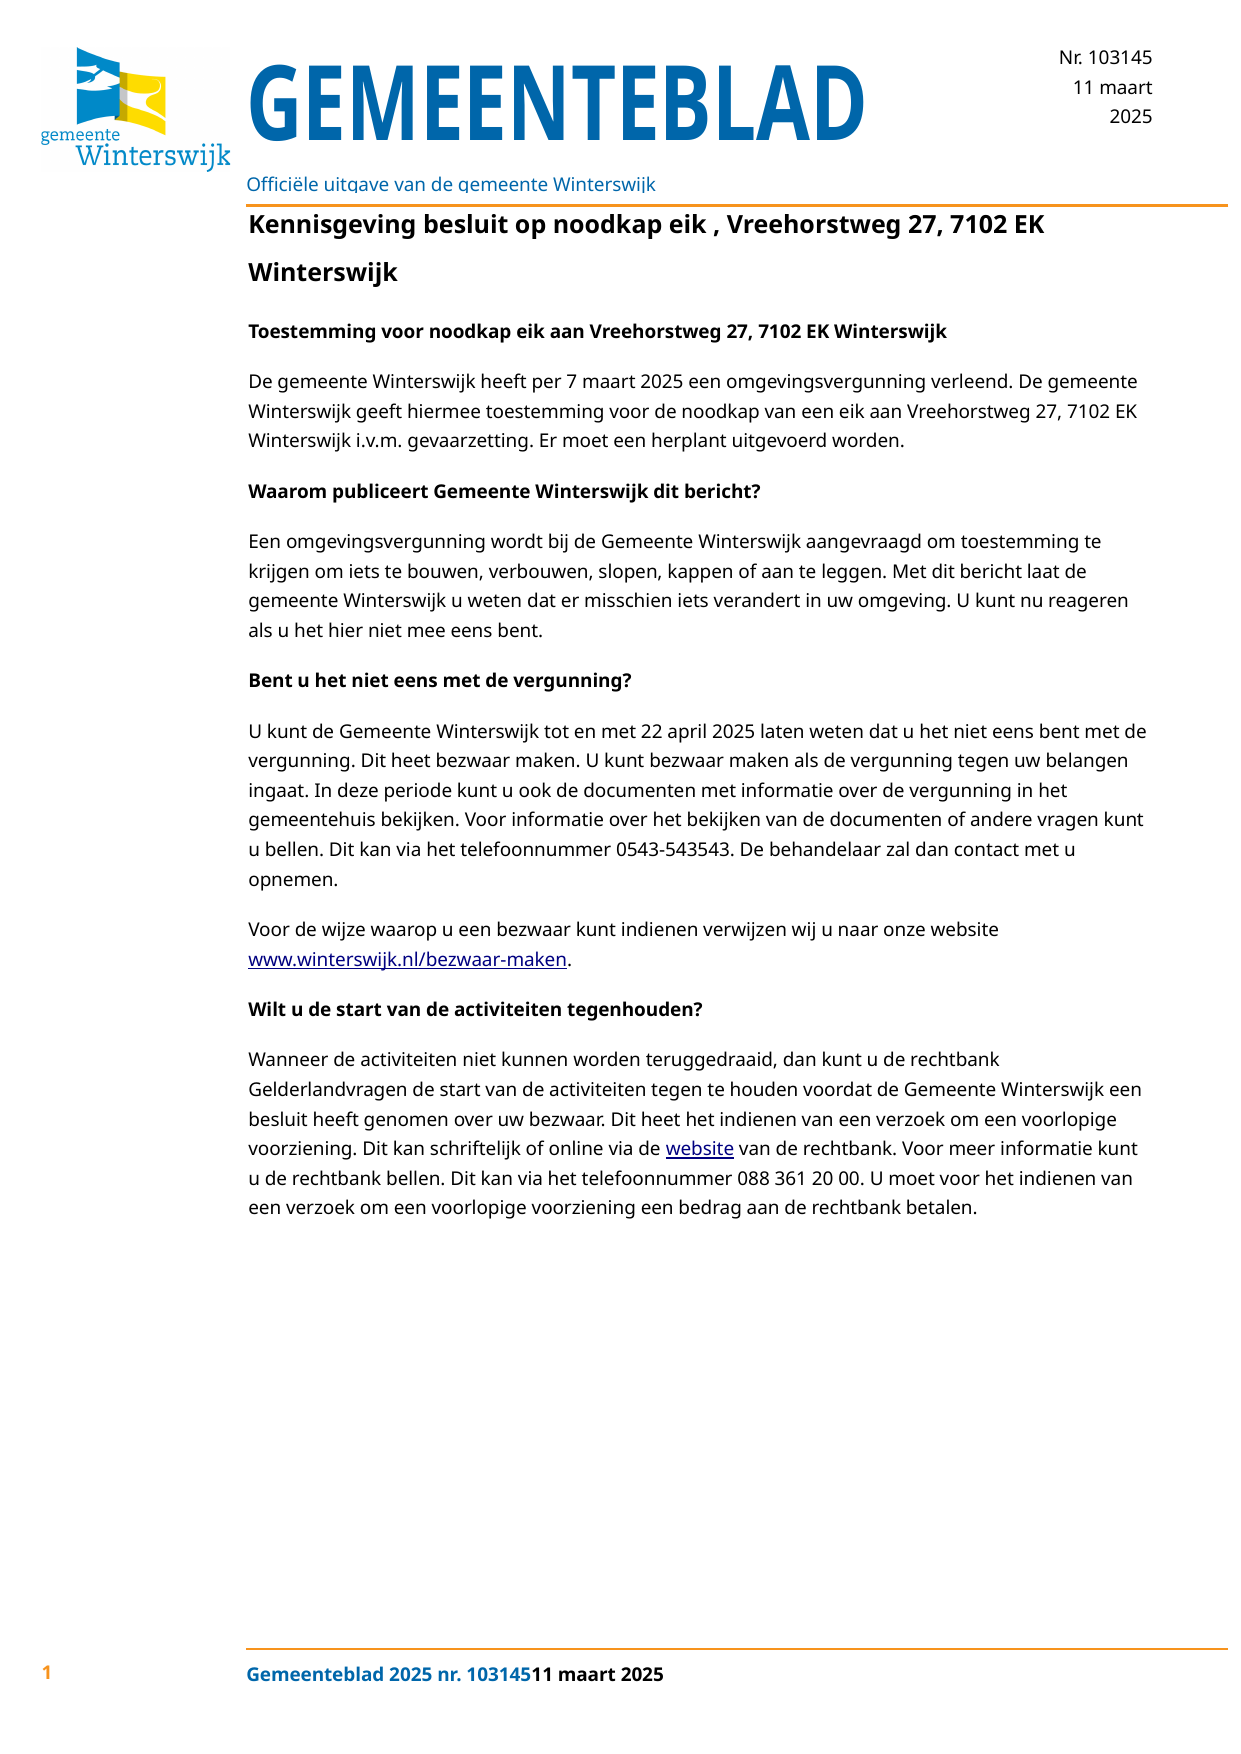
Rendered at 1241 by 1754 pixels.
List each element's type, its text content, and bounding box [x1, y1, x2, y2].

text Waarom publiceert Gemeente Winterswijk dit bericht? [248, 478, 1152, 504]
text Kennisgeving besluit op noodkap eik , Vreehorstweg 27, 7102 EK Winterswijk [248, 207, 1152, 288]
text Voor de wijze waarop u een bezwaar kunt indienen verwijzen wij u naar onze website www.winterswijk.nl/bezwaar-maken. [248, 916, 1152, 972]
text Wilt u de start van de activiteiten tegenhouden? [248, 996, 1152, 1022]
text Wanneer de activiteiten niet kunnen worden teruggedraaid, dan kunt u de rechtbank Gelderlandvragen de start van de activiteiten tegen te houden voordat de Gemeente Winterswijk een besluit heeft genomen over uw bezwaar. Dit heet het indienen van een verzoek om een voorlopige voorziening. Dit kan schriftelijk of online via de website van de rechtbank. Voor meer informatie kunt u de rechtbank bellen. Dit kan via het telefoonnummer 088 361 20 00. U moet voor het indienen van een verzoek om een voorlopige voorziening een bedrag aan de rechtbank betalen. [248, 1047, 1152, 1220]
text De gemeente Winterswijk heeft per 7 maart 2025 een omgevingsvergunning verleend. De gemeente Winterswijk geeft hiermee toestemming voor de noodkap van een eik aan Vreehorstweg 27, 7102 EK Winterswijk i.v.m. gevaarzetting. Er moet een herplant uitgevoerd worden. [248, 368, 1152, 453]
picture [41, 47, 231, 172]
text Toestemming voor noodkap eik aan Vreehorstweg 27, 7102 EK Winterswijk [248, 318, 1152, 344]
text Bent u het niet eens met de vergunning? [248, 667, 1152, 693]
text U kunt de Gemeente Winterswijk tot en met 22 april 2025 laten weten dat u het niet eens bent met de vergunning. Dit heet bezwaar maken. U kunt bezwaar maken als de vergunning tegen uw belangen ingaat. In deze periode kunt u ook de documenten met informatie over de vergunning in het gemeentehuis bekijken. Voor informatie over het bekijken van de documenten of andere vragen kunt u bellen. Dit kan via het telefoonnummer 0543-543543. De behandelaar zal dan contact met u opnemen. [248, 718, 1152, 892]
text Een omgevingsvergunning wordt bij de Gemeente Winterswijk aangevraagd om toestemming te krijgen om iets te bouwen, verbouwen, slopen, kappen of aan te leggen. Met dit bericht laat de gemeente Winterswijk u weten dat er misschien iets verandert in uw omgeving. U kunt nu reageren als u het hier niet mee eens bent. [248, 528, 1152, 643]
picture [225, 153, 231, 162]
